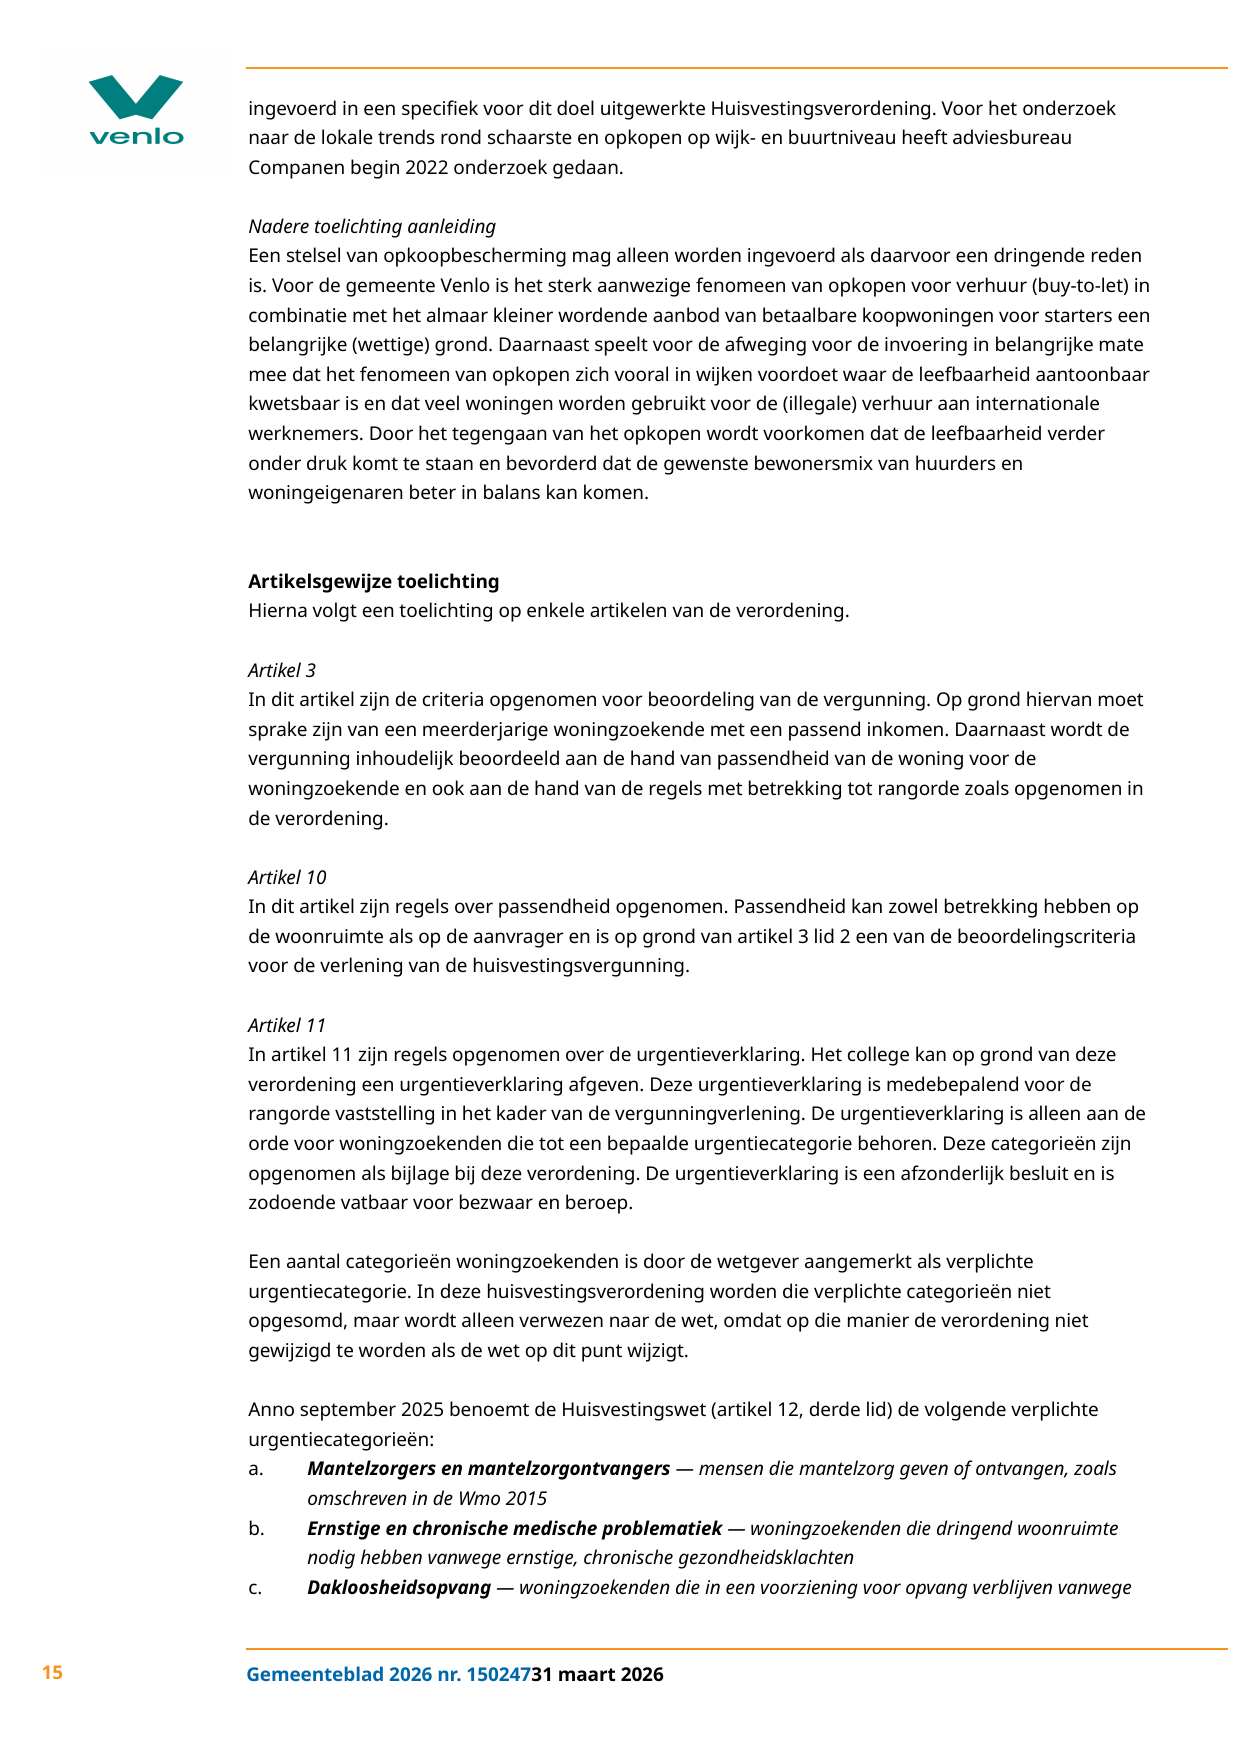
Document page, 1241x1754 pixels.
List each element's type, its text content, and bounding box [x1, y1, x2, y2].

text In artikel 11 zijn regels opgenomen over de urgentieverklaring. Het college kan op grond van deze verordening een urgentieverklaring afgeven. Deze urgentieverklaring is medebepalend voor de rangorde vaststelling in het kader van de vergunningverlening. De urgentieverklaring is alleen aan de orde voor woningzoekenden die tot een bepaalde urgentiecategorie behoren. Deze categorieën zijn opgenomen als bijlage bij deze verordening. De urgentieverklaring is een afzonderlijk besluit en is zodoende vatbaar voor bezwaar en beroep. [248, 1041, 1152, 1215]
list Dakloosheidsopvang — woningzoekenden die in een voorziening voor opvang verblijven vanwege [248, 1574, 1152, 1600]
text In dit artikel zijn regels over passendheid opgenomen. Passendheid kan zowel betrekking hebben op de woonruimte als op de aanvrager en is op grond van artikel 3 lid 2 een van de beoordelingscriteria voor de verlening van de huisvestingsvergunning. [248, 893, 1152, 978]
text Anno september 2025 benoemt de Huisvestingswet (artikel 12, derde lid) de volgende verplichte urgentiecategorieën: [248, 1396, 1152, 1452]
text ingevoerd in een specifiek voor dit doel uitgewerkte Huisvestingsverordening. Voor het onderzoek naar de lokale trends rond schaarste en opkopen op wijk- en buurtniveau heeft adviesbureau Companen begin 2022 onderzoek gedaan. [248, 95, 1152, 180]
text Artikel 11 [248, 1012, 1152, 1038]
text In dit artikel zijn de criteria opgenomen voor beoordeling van de vergunning. Op grond hiervan moet sprake zijn van een meerderjarige woningzoekende met een passend inkomen. Daarnaast wordt de vergunning inhoudelijk beoordeeld aan de hand van passendheid van de woning voor de woningzoekende en ook aan de hand van de regels met betrekking tot rangorde zoals opgenomen in de verordening. [248, 686, 1152, 831]
text Hierna volgt een toelichting op enkele artikelen van de verordening. [248, 598, 1152, 623]
list Mantelzorgers en mantelzorgontvangers — mensen die mantelzorg geven of ontvangen, zoals omschreven in de Wmo 2015 [248, 1456, 1152, 1511]
text Artikelsgewijze toelichting [248, 568, 1152, 594]
text Nadere toelichting aanleiding [248, 213, 1152, 239]
text Artikel 3 [248, 657, 1152, 683]
text Artikel 10 [248, 864, 1152, 890]
text Een stelsel van opkoopbescherming mag alleen worden ingevoerd als daarvoor een dringende reden is. Voor de gemeente Venlo is het sterk aanwezige fenomeen van opkopen voor verhuur (buy-to-let) in combinatie met het almaar kleiner wordende aanbod van betaalbare koopwoningen voor starters een belangrijke (wettige) grond. Daarnaast speelt voor de afweging voor de invoering in belangrijke mate mee dat het fenomeen van opkopen zich vooral in wijken voordoet waar de leefbaarheid aantoonbaar kwetsbaar is en dat veel woningen worden gebruikt voor de (illegale) verhuur aan internationale werknemers. Door het tegengaan van het opkopen wordt voorkomen dat de leefbaarheid verder onder druk komt te staan en bevorderd dat de gewenste bewonersmix van huurders en woningeigenaren beter in balans kan komen. [248, 243, 1152, 505]
picture [41, 47, 231, 172]
list Ernstige en chronische medische problematiek — woningzoekenden die dringend woonruimte nodig hebben vanwege ernstige, chronische gezondheidsklachten [248, 1515, 1152, 1570]
text Een aantal categorieën woningzoekenden is door de wetgever aangemerkt als verplichte urgentiecategorie. In deze huisvestingsverordening worden die verplichte categorieën niet opgesomd, maar wordt alleen verwezen naar de wet, omdat op die manier de verordening niet gewijzigd te worden als de wet op dit punt wijzigt. [248, 1248, 1152, 1363]
